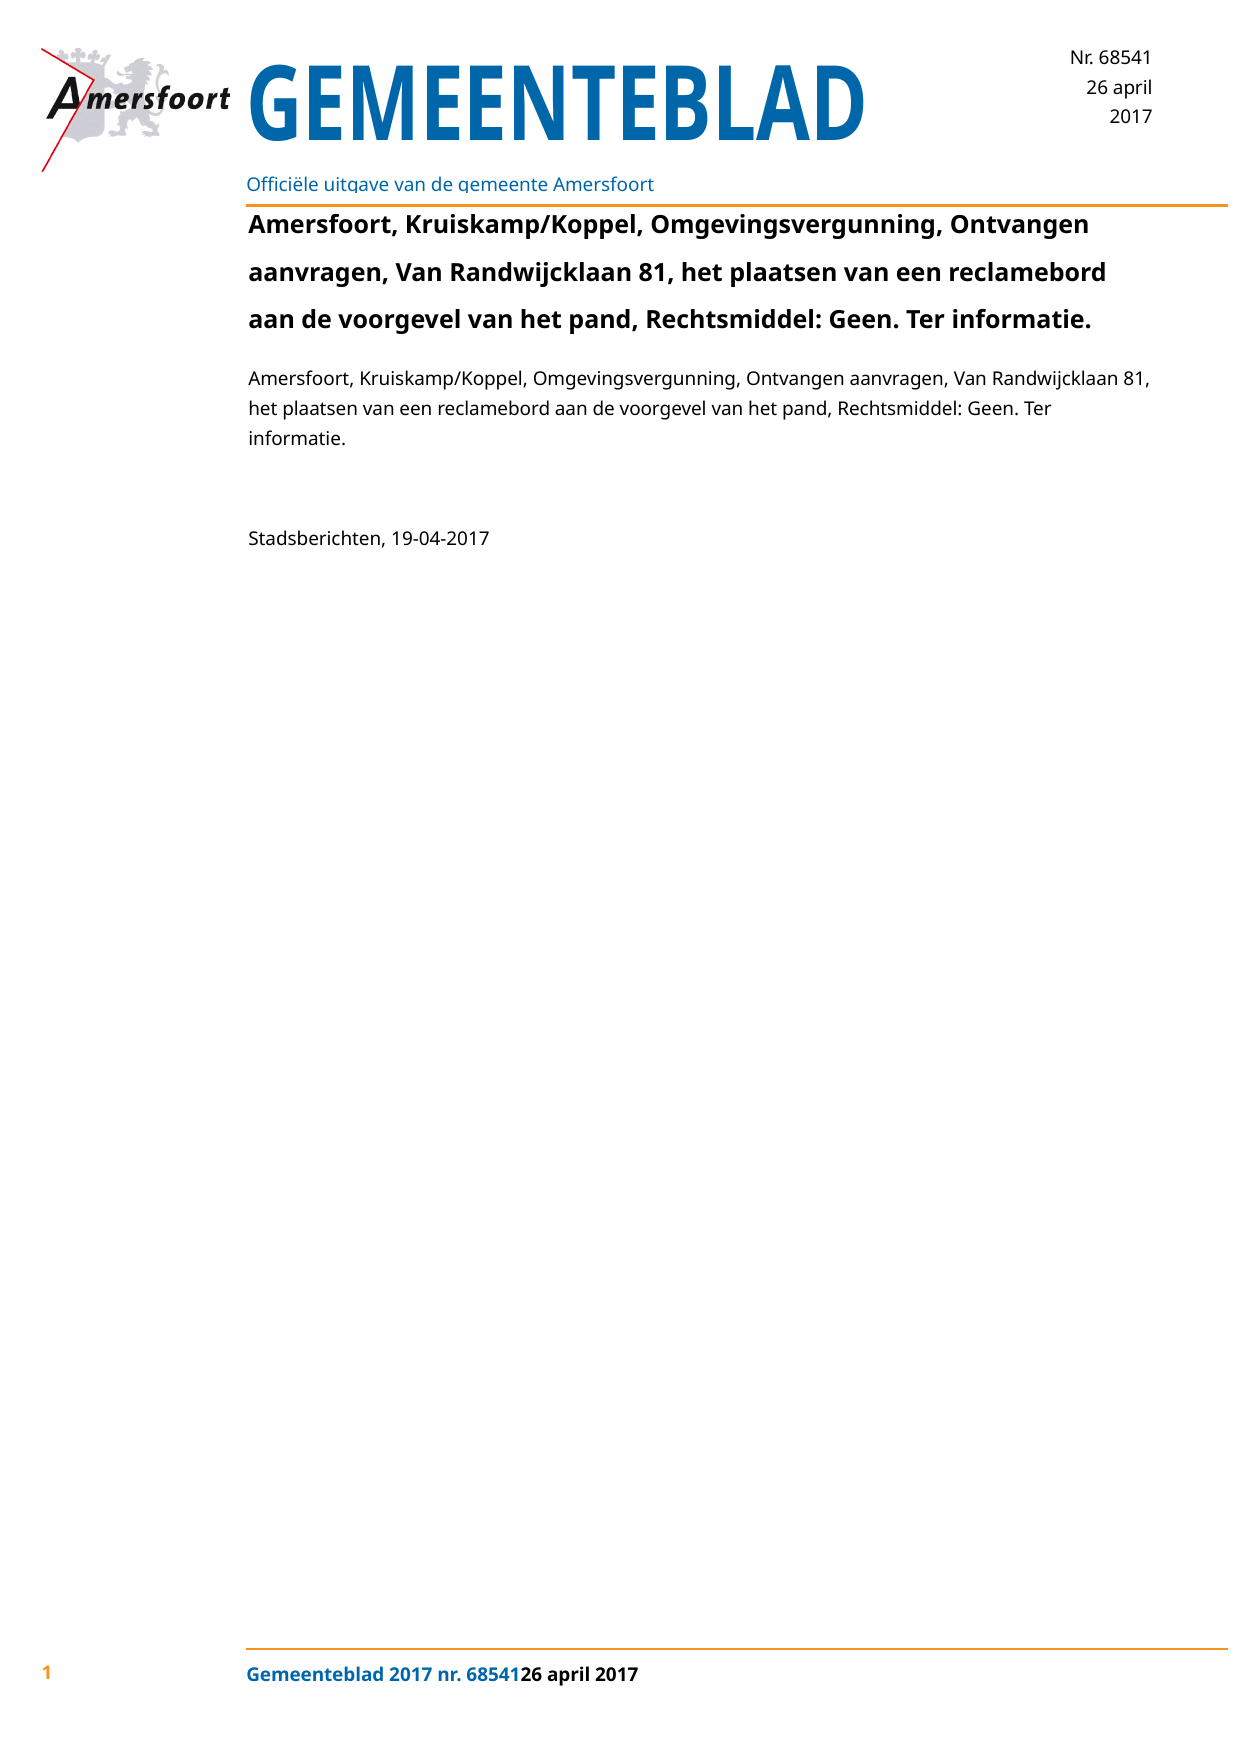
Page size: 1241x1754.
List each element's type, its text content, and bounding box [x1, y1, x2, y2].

text Amersfoort, Kruiskamp/Koppel, Omgevingsvergunning, Ontvangen aanvragen, Van Randwijcklaan 81, het plaatsen van een reclamebord aan de voorgevel van het pand, Rechtsmiddel: Geen. Ter informatie. [248, 366, 1152, 450]
picture [41, 47, 231, 172]
text Stadsberichten, 19-04-2017 [248, 526, 1152, 551]
text Amersfoort, Kruiskamp/Koppel, Omgevingsvergunning, Ontvangen aanvragen, Van Randwijcklaan 81, het plaatsen van een reclamebord aan de voorgevel van het pand, Rechtsmiddel: Geen. Ter informatie. [248, 207, 1152, 336]
